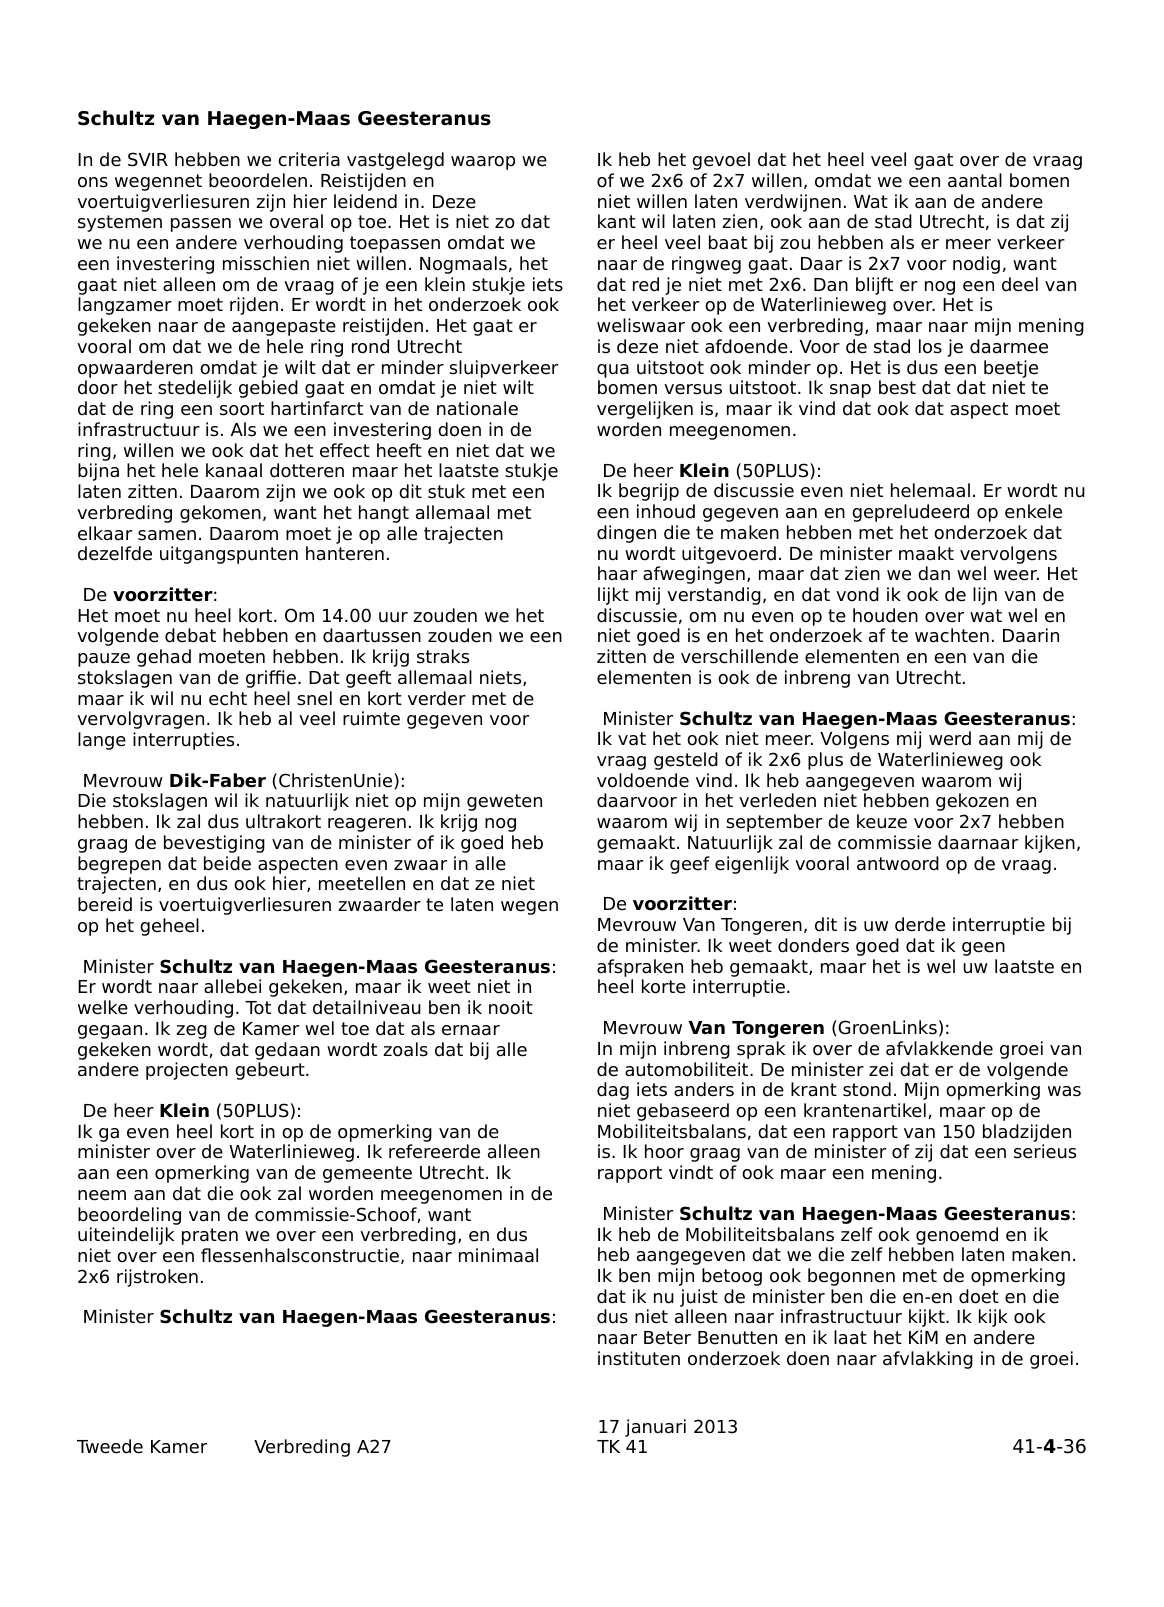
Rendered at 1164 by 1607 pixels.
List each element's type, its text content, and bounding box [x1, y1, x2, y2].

text In de SVIR hebben we criteria vastgelegd waarop we ons wegennet beoordelen. Reistijden en voertuigverliesuren zijn hier leidend in. Deze systemen passen we overal op toe. Het is niet zo dat we nu een andere verhouding toepassen omdat we een investering misschien niet willen. Nogmaals, het gaat niet alleen om de vraag of je een klein stukje iets langzamer moet rijden. Er wordt in het onderzoek ook gekeken naar de aangepaste reistijden. Het gaat er vooral om dat we de hele ring rond Utrecht opwaarderen omdat je wilt dat er minder sluipverkeer door het stedelijk gebied gaat en omdat je niet wilt dat de ring een soort hartinfarct van de nationale infrastructuur is. Als we een investering doen in de ring, willen we ook dat het effect heeft en niet dat we bijna het hele kanaal dotteren maar het laatste stukje laten zitten. Daarom zijn we ook op dit stuk met een verbreding gekomen, want het hangt allemaal met elkaar samen. Daarom moet je op alle trajecten dezelfde uitgangspunten hanteren. [77, 150, 567, 565]
text Minister Schultz van Haegen-Maas Geesteranus: [596, 708, 1087, 729]
text Ik heb het gevoel dat het heel veel gaat over de vraag of we 2x6 of 2x7 willen, omdat we een aantal bomen niet willen laten verdwijnen. Wat ik aan de andere kant wil laten zien, ook aan de stad Utrecht, is dat zij er heel veel baat bij zou hebben als er meer verkeer naar de ringweg gaat. Daar is 2x7 voor nodig, want dat red je niet met 2x6. Dan blijft er nog een deel van het verkeer op de Waterlinieweg over. Het is weliswaar ook een verbreding, maar naar mijn mening is deze niet afdoende. Voor de stad los je daarmee qua uitstoot ook minder op. Het is dus een beetje bomen versus uitstoot. Ik snap best dat dat niet te vergelijken is, maar ik vind dat ook dat aspect moet worden meegenomen. [596, 150, 1087, 440]
text Minister Schultz van Haegen-Maas Geesteranus: [77, 956, 567, 977]
text De voorzitter: [596, 894, 1087, 915]
text Mevrouw Van Tongeren, dit is uw derde interruptie bij de minister. Ik weet donders goed dat ik geen afspraken heb gemaakt, maar het is wel uw laatste en heel korte interruptie. [596, 915, 1087, 998]
text Minister Schultz van Haegen-Maas Geesteranus: [596, 1204, 1087, 1224]
text Mevrouw Dik-Faber (ChristenUnie): [77, 771, 567, 791]
text Er wordt naar allebei gekeken, maar ik weet niet in welke verhouding. Tot dat detailniveau ben ik nooit gegaan. Ik zeg de Kamer wel toe dat als ernaar gekeken wordt, dat gedaan wordt zoals dat bij alle andere projecten gebeurt. [77, 977, 567, 1081]
text Ik begrijp de discussie even niet helemaal. Er wordt nu een inhoud gegeven aan en gepreludeerd op enkele dingen die te maken hebben met het onderzoek dat nu wordt uitgevoerd. De minister maakt vervolgens haar afwegingen, maar dat zien we dan wel weer. Het lijkt mij verstandig, en dat vond ik ook de lijn van de discussie, om nu even op te houden over wat wel en niet goed is en het onderzoek af te wachten. Daarin zitten de verschillende elementen en een van die elementen is ook de inbreng van Utrecht. [596, 481, 1087, 688]
text Mevrouw Van Tongeren (GroenLinks): [596, 1018, 1087, 1039]
text Ik ga even heel kort in op de opmerking van de minister over de Waterlinieweg. Ik refereerde alleen aan een opmerking van de gemeente Utrecht. Ik neem aan dat die ook zal worden meegenomen in de beoordeling van de commissie-Schoof, want uiteindelijk praten we over een verbreding, en dus niet over een flessenhalsconstructie, naar minimaal 2x6 rijstroken. [77, 1122, 567, 1287]
text In mijn inbreng sprak ik over de afvlakkende groei van de automobiliteit. De minister zei dat er de volgende dag iets anders in de krant stond. Mijn opmerking was niet gebaseerd op een krantenartikel, maar op de Mobiliteitsbalans, dat een rapport van 150 bladzijden is. Ik hoor graag van de minister of zij dat een serieus rapport vindt of ook maar een mening. [596, 1039, 1087, 1184]
text Ik heb de Mobiliteitsbalans zelf ook genoemd en ik heb aangegeven dat we die zelf hebben laten maken. Ik ben mijn betoog ook begonnen met de opmerking dat ik nu juist de minister ben die en-en doet en die dus niet alleen naar infrastructuur kijkt. Ik kijk ook naar Beter Benutten en ik laat het KiM en andere instituten onderzoek doen naar afvlakking in de groei. [596, 1224, 1087, 1369]
text Die stokslagen wil ik natuurlijk niet op mijn geweten hebben. Ik zal dus ultrakort reageren. Ik krijg nog graag de bevestiging van de minister of ik goed heb begrepen dat beide aspecten even zwaar in alle trajecten, en dus ook hier, meetellen en dat ze niet bereid is voertuigverliesuren zwaarder te laten wegen op het geheel. [77, 791, 567, 936]
text De heer Klein (50PLUS): [77, 1101, 567, 1122]
text Het moet nu heel kort. Om 14.00 uur zouden we het volgende debat hebben en daartussen zouden we een pauze gehad moeten hebben. Ik krijg straks stokslagen van de griffie. Dat geeft allemaal niets, maar ik wil nu echt heel snel en kort verder met de vervolgvragen. Ik heb al veel ruimte gegeven voor lange interrupties. [77, 606, 567, 751]
text De heer Klein (50PLUS): [596, 460, 1087, 481]
text Ik vat het ook niet meer. Volgens mij werd aan mij de vraag gesteld of ik 2x6 plus de Waterlinieweg ook voldoende vind. Ik heb aangegeven waarom wij daarvoor in het verleden niet hebben gekozen en waarom wij in september de keuze voor 2x7 hebben gemaakt. Natuurlijk zal de commissie daarnaar kijken, maar ik geef eigenlijk vooral antwoord op de vraag. [596, 729, 1087, 874]
text Minister Schultz van Haegen-Maas Geesteranus: [77, 1307, 567, 1328]
text De voorzitter: [77, 585, 567, 606]
